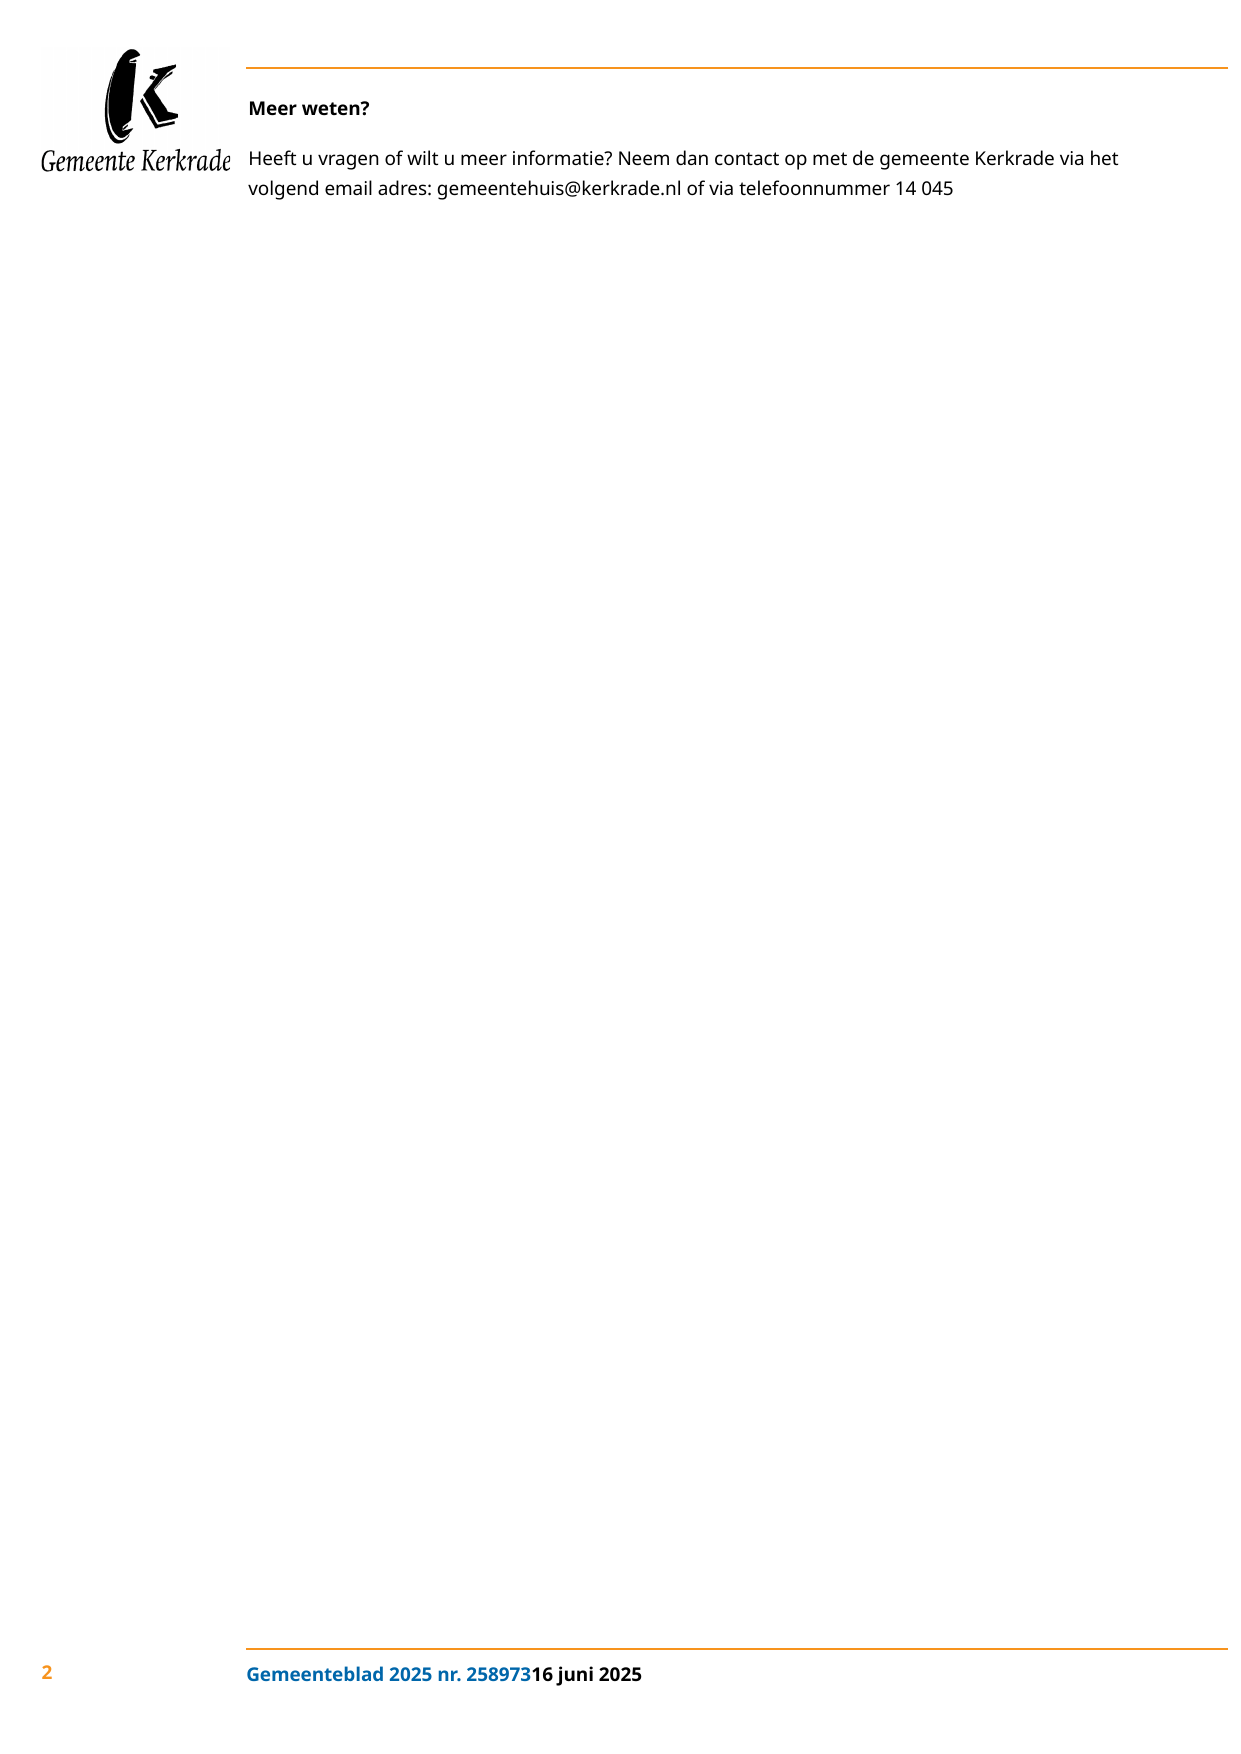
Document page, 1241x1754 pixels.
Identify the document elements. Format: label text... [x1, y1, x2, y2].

picture [41, 47, 231, 172]
text Heeft u vragen of wilt u meer informatie? Neem dan contact op met de gemeente Kerkrade via het volgend email adres: gemeentehuis@kerkrade.nl of via telefoonnummer 14 045 [248, 145, 1152, 201]
text Meer weten? [248, 95, 1152, 121]
